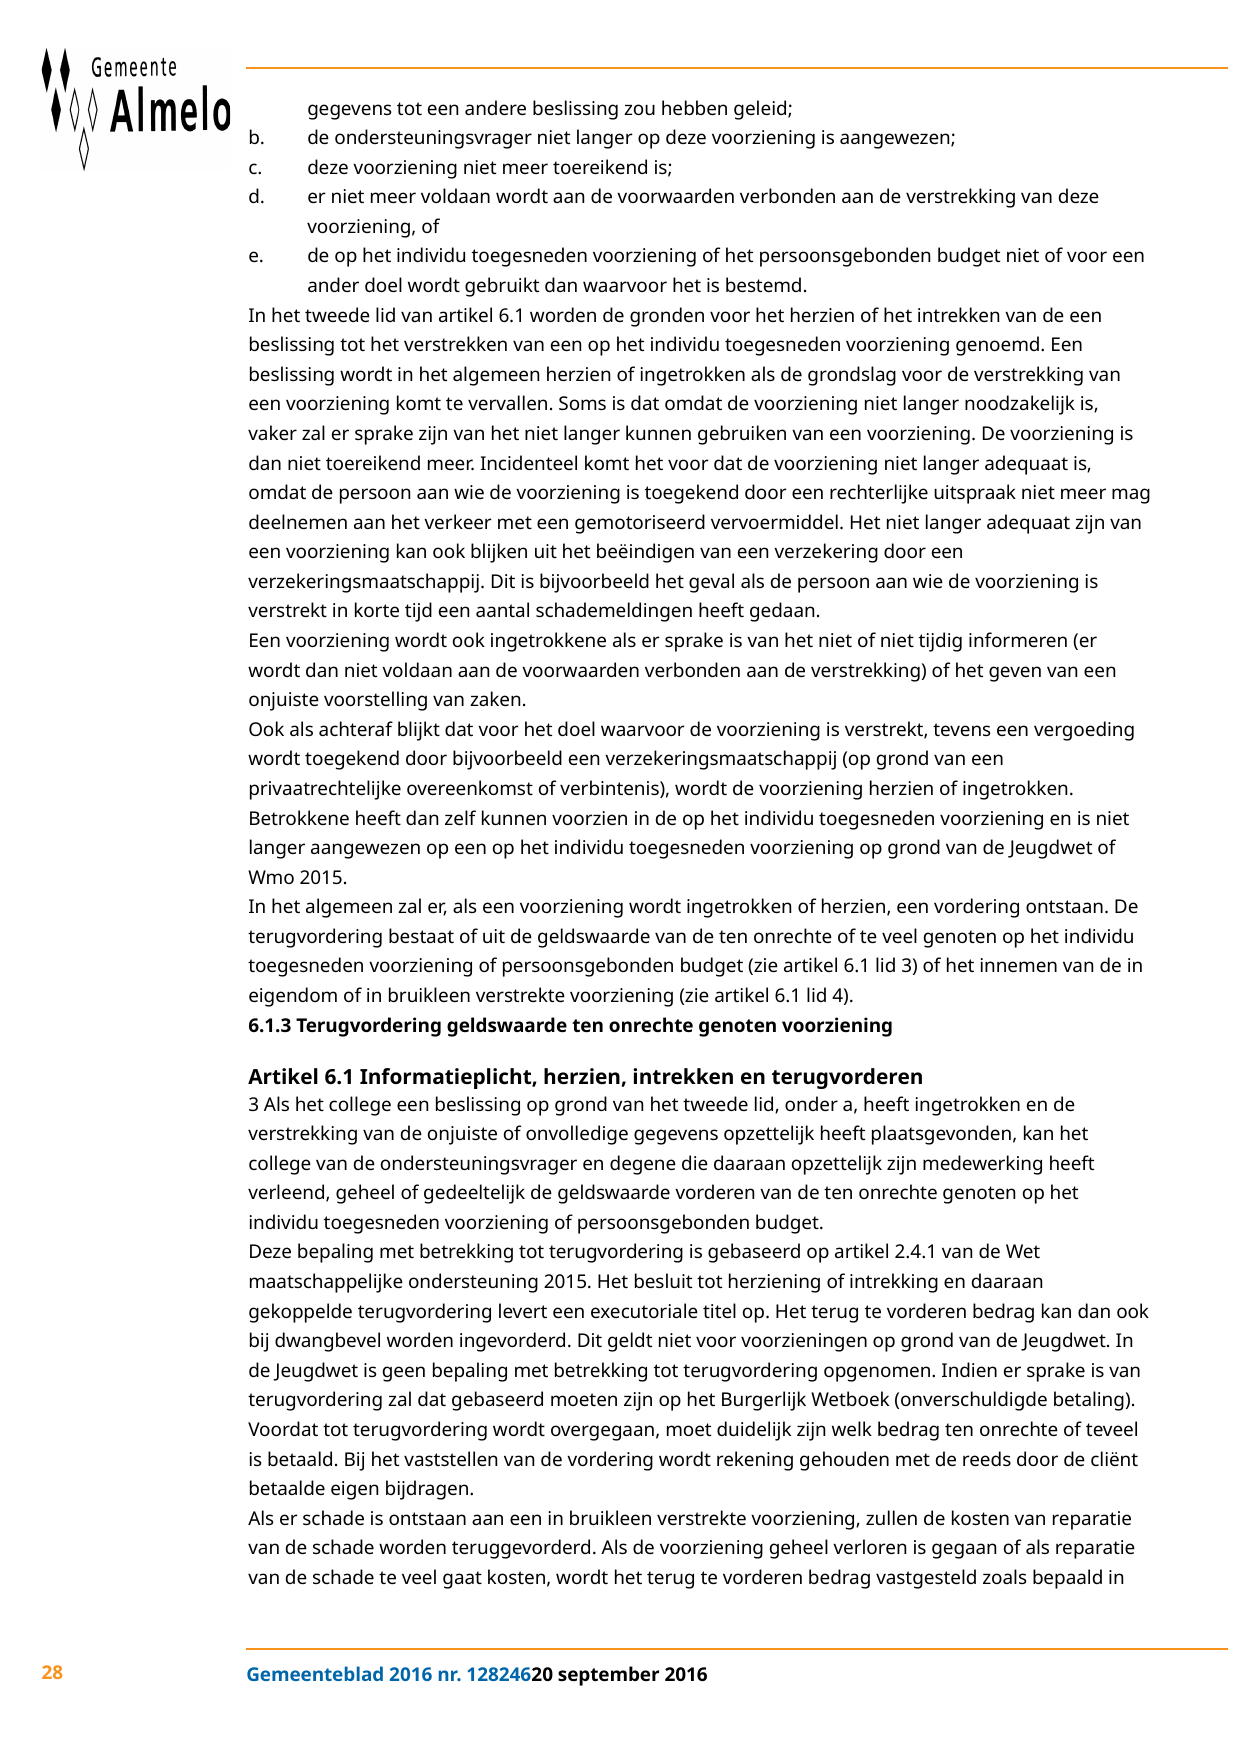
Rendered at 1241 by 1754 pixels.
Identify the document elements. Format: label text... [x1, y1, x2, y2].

text Artikel 6.1 Informatieplicht, herzien, intrekken en terugvorderen [248, 1062, 1152, 1091]
text Een voorziening wordt ook ingetrokkene als er sprake is van het niet of niet tijdig informeren (er wordt dan niet voldaan aan de voorwaarden verbonden aan de verstrekking) of het geven van een onjuiste voorstelling van zaken. [248, 627, 1152, 712]
text 6.1.3 Terugvordering geldswaarde ten onrechte genoten voorziening [248, 1012, 1152, 1038]
list deze voorziening niet meer toereikend is; [248, 154, 1152, 180]
list de ondersteuningsvrager niet langer op deze voorziening is aangewezen; [248, 124, 1152, 150]
text Deze bepaling met betrekking tot terugvordering is gebaseerd op artikel 2.4.1 van de Wet maatschappelijke ondersteuning 2015. Het besluit tot herziening of intrekking en daaraan gekoppelde terugvordering levert een executoriale titel op. Het terug te vorderen bedrag kan dan ook bij dwangbevel worden ingevorderd. Dit geldt niet voor voorzieningen op grond van de Jeugdwet. In de Jeugdwet is geen bepaling met betrekking tot terugvordering opgenomen. Indien er sprake is van terugvordering zal dat gebaseerd moeten zijn op het Burgerlijk Wetboek (onverschuldigde betaling). [248, 1239, 1152, 1412]
list er niet meer voldaan wordt aan de voorwaarden verbonden aan de verstrekking van deze voorziening, of [248, 183, 1152, 239]
text In het tweede lid van artikel 6.1 worden de gronden voor het herzien of het intrekken van de een beslissing tot het verstrekken van een op het individu toegesneden voorziening genoemd. Een beslissing wordt in het algemeen herzien of ingetrokken als de grondslag voor de verstrekking van een voorziening komt te vervallen. Soms is dat omdat de voorziening niet langer noodzakelijk is, vaker zal er sprake zijn van het niet langer kunnen gebruiken van een voorziening. De voorziening is dan niet toereikend meer. Incidenteel komt het voor dat de voorziening niet langer adequaat is, omdat de persoon aan wie de voorziening is toegekend door een rechterlijke uitspraak niet meer mag deelnemen aan het verkeer met een gemotoriseerd vervoermiddel. Het niet langer adequaat zijn van een voorziening kan ook blijken uit het beëindigen van een verzekering door een verzekeringsmaatschappij. Dit is bijvoorbeeld het geval als de persoon aan wie de voorziening is verstrekt in korte tijd een aantal schademeldingen heeft gedaan. [248, 302, 1152, 623]
text In het algemeen zal er, als een voorziening wordt ingetrokken of herzien, een vordering ontstaan. De terugvordering bestaat of uit de geldswaarde van de ten onrechte of te veel genoten op het individu toegesneden voorziening of persoonsgebonden budget (zie artikel 6.1 lid 3) of het innemen van de in eigendom of in bruikleen verstrekte voorziening (zie artikel 6.1 lid 4). [248, 893, 1152, 1008]
list gegevens tot een andere beslissing zou hebben geleid; [248, 95, 1152, 121]
text Voordat tot terugvordering wordt overgegaan, moet duidelijk zijn welk bedrag ten onrechte of teveel is betaald. Bij het vaststellen van de vordering wordt rekening gehouden met de reeds door de cliënt betaalde eigen bijdragen. [248, 1416, 1152, 1501]
text Ook als achteraf blijkt dat voor het doel waarvoor de voorziening is verstrekt, tevens een vergoeding wordt toegekend door bijvoorbeeld een verzekeringsmaatschappij (op grond van een privaatrechtelijke overeenkomst of verbintenis), wordt de voorziening herzien of ingetrokken. Betrokkene heeft dan zelf kunnen voorzien in de op het individu toegesneden voorziening en is niet langer aangewezen op een op het individu toegesneden voorziening op grond van de Jeugdwet of Wmo 2015. [248, 716, 1152, 890]
picture [41, 47, 231, 172]
text 3 Als het college een beslissing op grond van het tweede lid, onder a, heeft ingetrokken en de verstrekking van de onjuiste of onvolledige gegevens opzettelijk heeft plaatsgevonden, kan het college van de ondersteuningsvrager en degene die daaraan opzettelijk zijn medewerking heeft verleend, geheel of gedeeltelijk de geldswaarde vorderen van de ten onrechte genoten op het individu toegesneden voorziening of persoonsgebonden budget. [248, 1091, 1152, 1235]
text Als er schade is ontstaan aan een in bruikleen verstrekte voorziening, zullen de kosten van reparatie van de schade worden teruggevorderd. Als de voorziening geheel verloren is gegaan of als reparatie van de schade te veel gaat kosten, wordt het terug te vorderen bedrag vastgesteld zoals bepaald in [248, 1505, 1152, 1590]
list de op het individu toegesneden voorziening of het persoonsgebonden budget niet of voor een ander doel wordt gebruikt dan waarvoor het is bestemd. [248, 243, 1152, 298]
